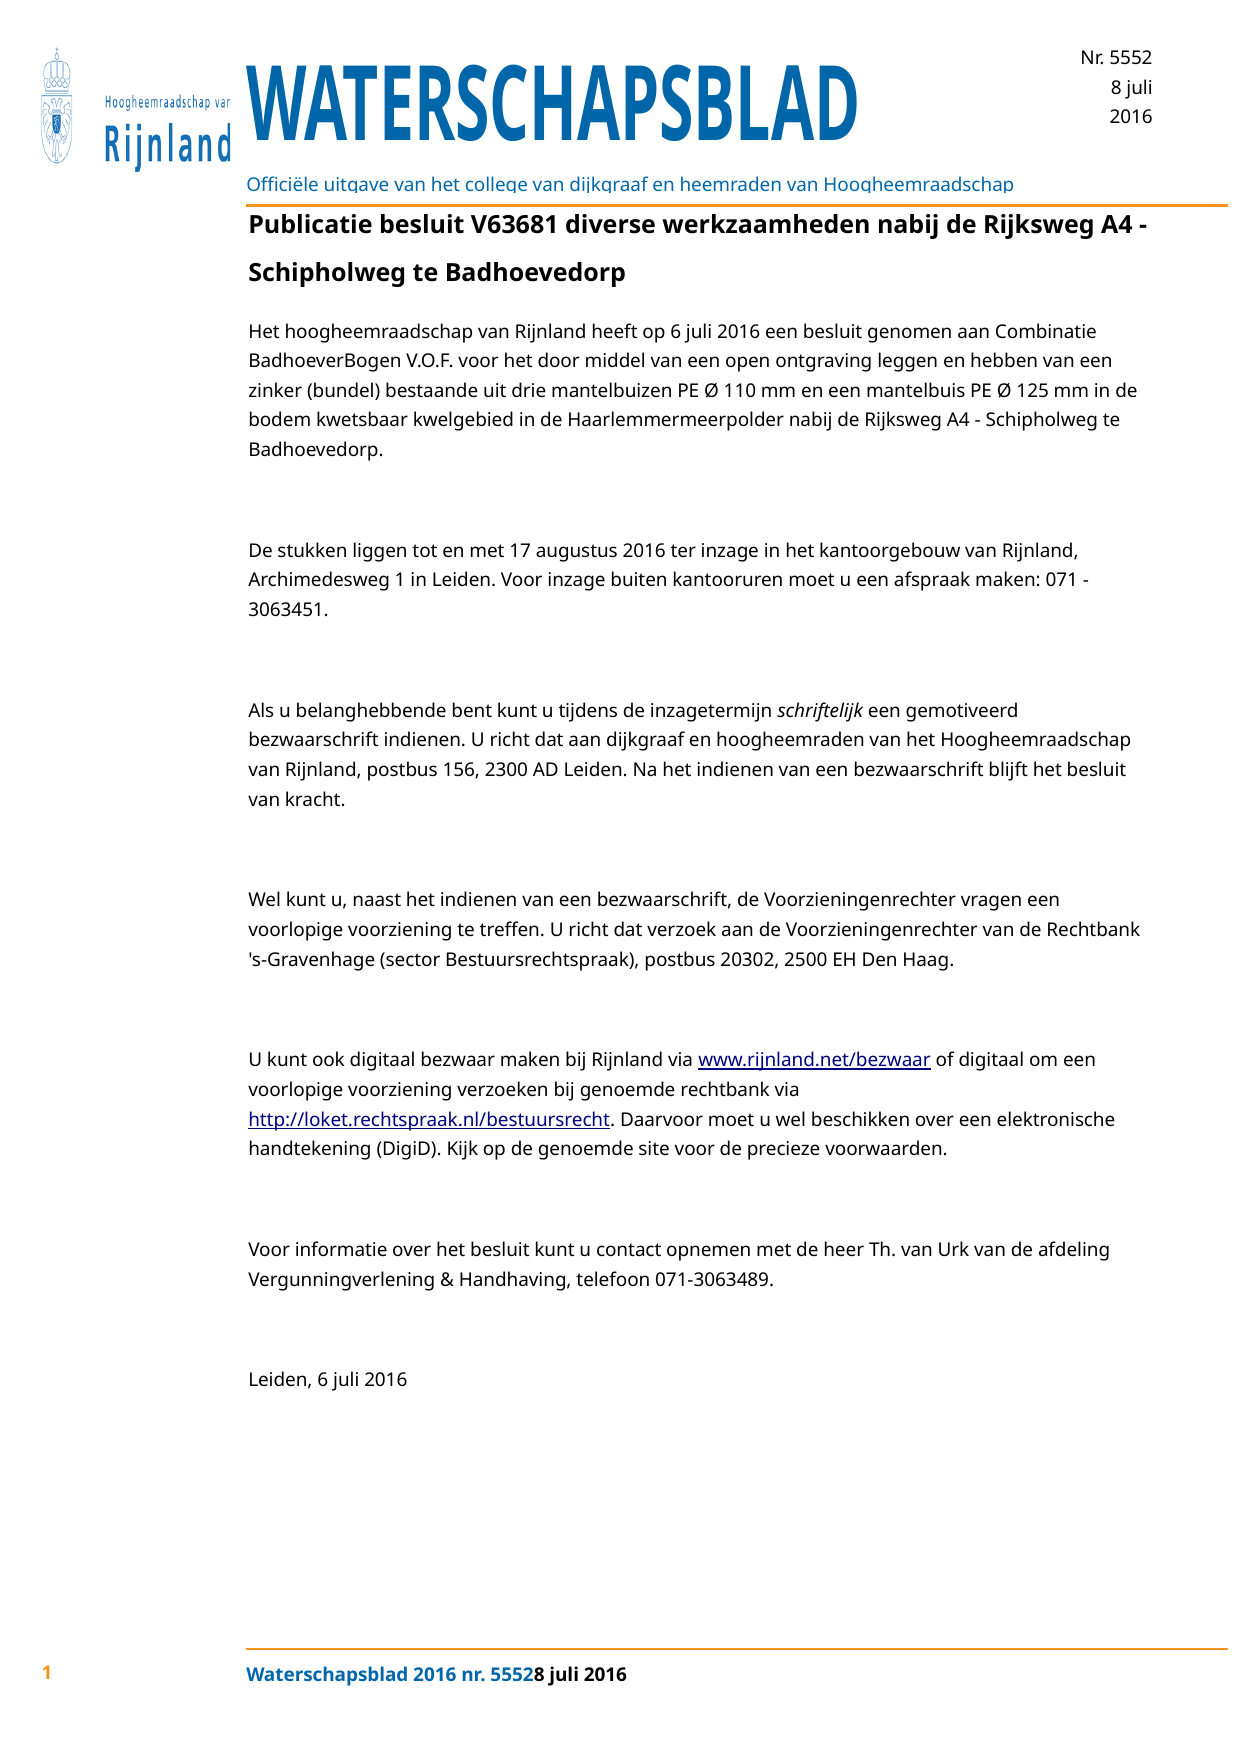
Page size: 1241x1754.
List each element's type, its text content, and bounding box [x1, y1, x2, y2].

text Leiden, 6 juli 2016 [248, 1367, 1152, 1392]
text U kunt ook digitaal bezwaar maken bij Rijnland via www.rijnland.net/bezwaar of digitaal om een voorlopige voorziening verzoeken bij genoemde rechtbank via http://loket.rechtspraak.nl/bestuursrecht. Daarvoor moet u wel beschikken over een elektronische handtekening (DigiD). Kijk op de genoemde site voor de precieze voorwaarden. [248, 1047, 1152, 1161]
text Als u belanghebbende bent kunt u tijdens de inzagetermijn schriftelijk een gemotiveerd bezwaarschrift indienen. U richt dat aan dijkgraaf en hoogheemraden van het Hoogheemraadschap van Rijnland, postbus 156, 2300 AD Leiden. Na het indienen van een bezwaarschrift blijft het besluit van kracht. [248, 697, 1152, 812]
text Wel kunt u, naast het indienen van een bezwaarschrift, de Voorzieningenrechter vragen een voorlopige voorziening te treffen. U richt dat verzoek aan de Voorzieningenrechter van de Rechtbank 's-Gravenhage (sector Bestuursrechtspraak), postbus 20302, 2500 EH Den Haag. [248, 887, 1152, 972]
picture [41, 47, 231, 172]
text De stukken liggen tot en met 17 augustus 2016 ter inzage in het kantoorgebouw van Rijnland, Archimedesweg 1 in Leiden. Voor inzage buiten kantooruren moet u een afspraak maken: 071 - 3063451. [248, 537, 1152, 622]
text Voor informatie over het besluit kunt u contact opnemen met de heer Th. van Urk van de afdeling Vergunningverlening & Handhaving, telefoon 071-3063489. [248, 1236, 1152, 1292]
text Publicatie besluit V63681 diverse werkzaamheden nabij de Rijksweg A4 - Schipholweg te Badhoevedorp [248, 207, 1152, 288]
text Het hoogheemraadschap van Rijnland heeft op 6 juli 2016 een besluit genomen aan Combinatie BadhoeverBogen V.O.F. voor het door middel van een open ontgraving leggen en hebben van een zinker (bundel) bestaande uit drie mantelbuizen PE Ø 110 mm en een mantelbuis PE Ø 125 mm in de bodem kwetsbaar kwelgebied in de Haarlemmermeerpolder nabij de Rijksweg A4 - Schipholweg te Badhoevedorp. [248, 318, 1152, 462]
